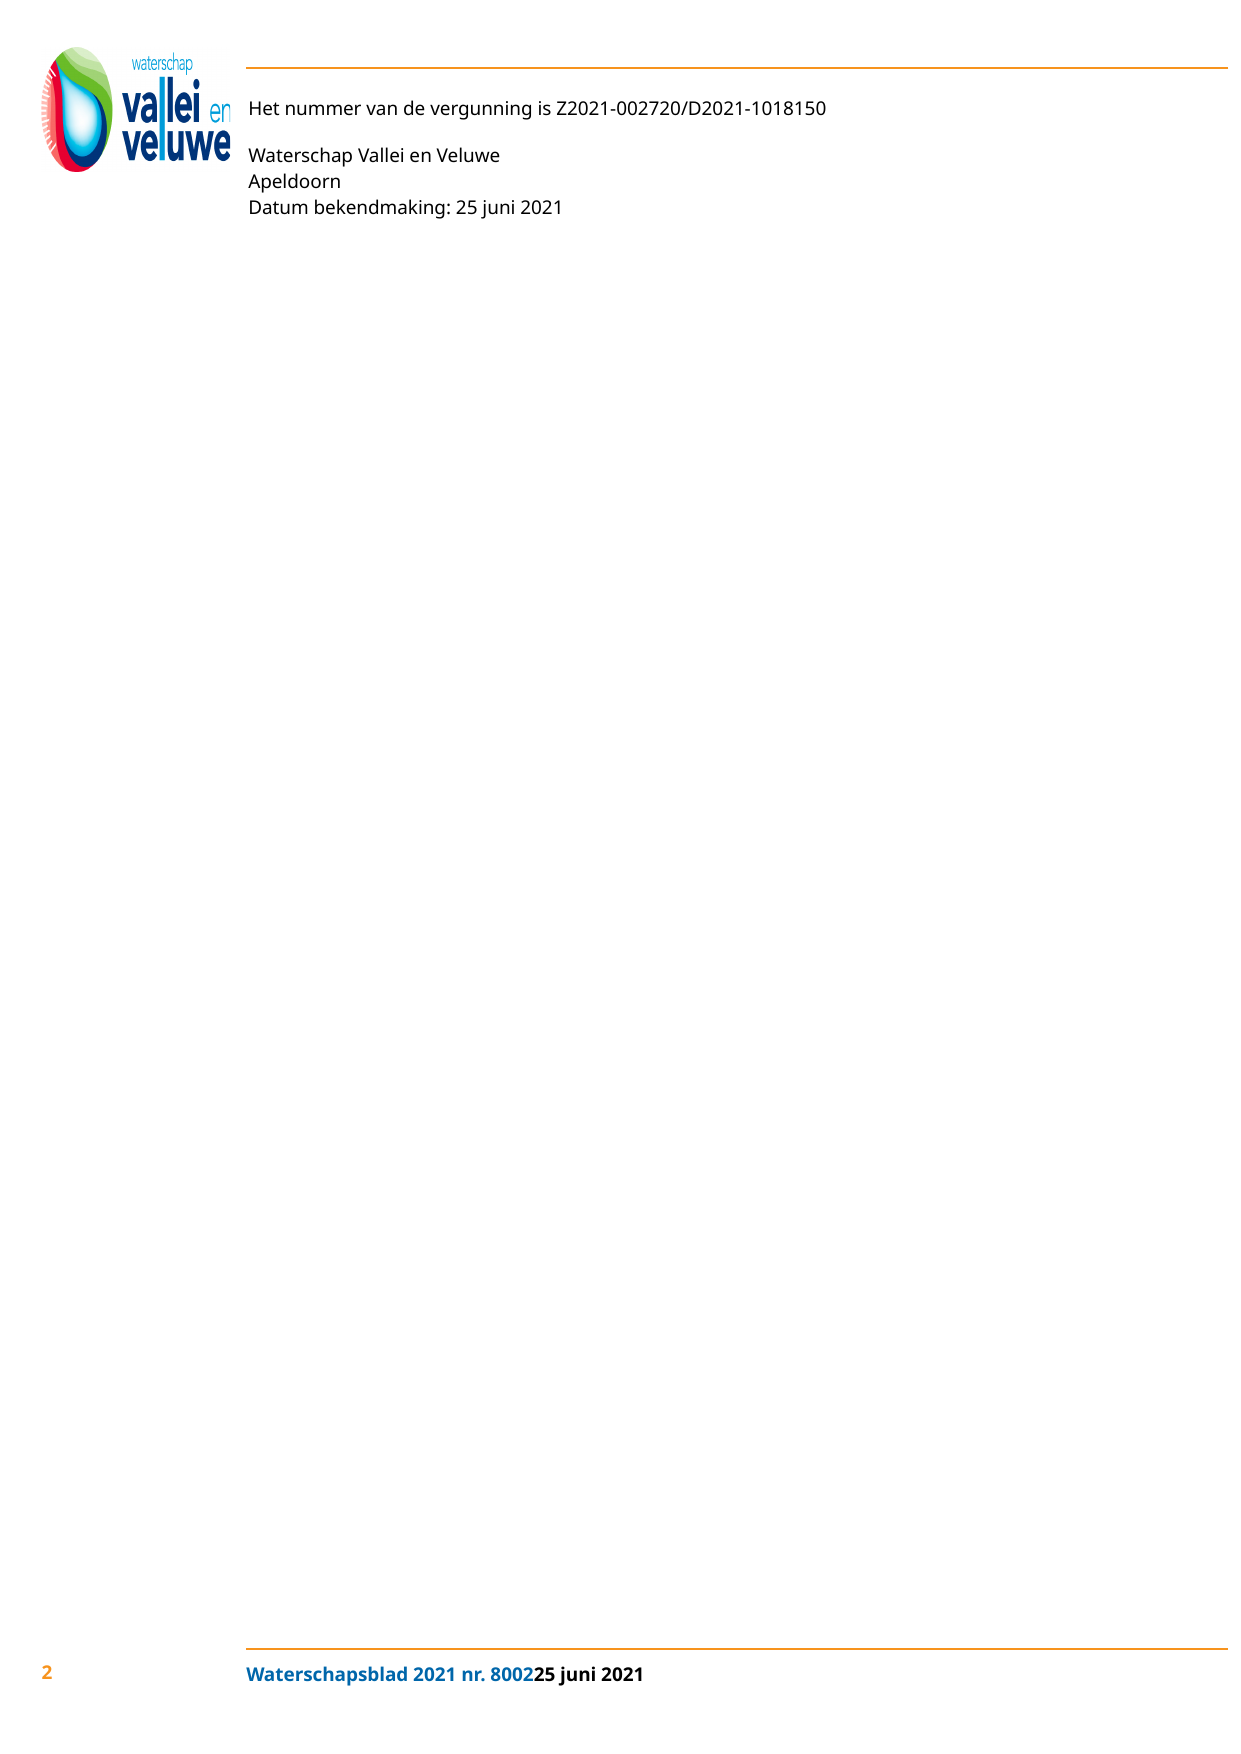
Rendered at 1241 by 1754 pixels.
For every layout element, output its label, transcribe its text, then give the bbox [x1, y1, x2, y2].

text Datum bekendmaking: 25 juni 2021 [248, 194, 1152, 220]
text Waterschap Vallei en Veluwe [248, 143, 1152, 168]
text Apeldoorn [248, 168, 1152, 194]
picture [41, 47, 231, 172]
text Het nummer van de vergunning is Z2021-002720/D2021-1018150 [248, 95, 1152, 121]
